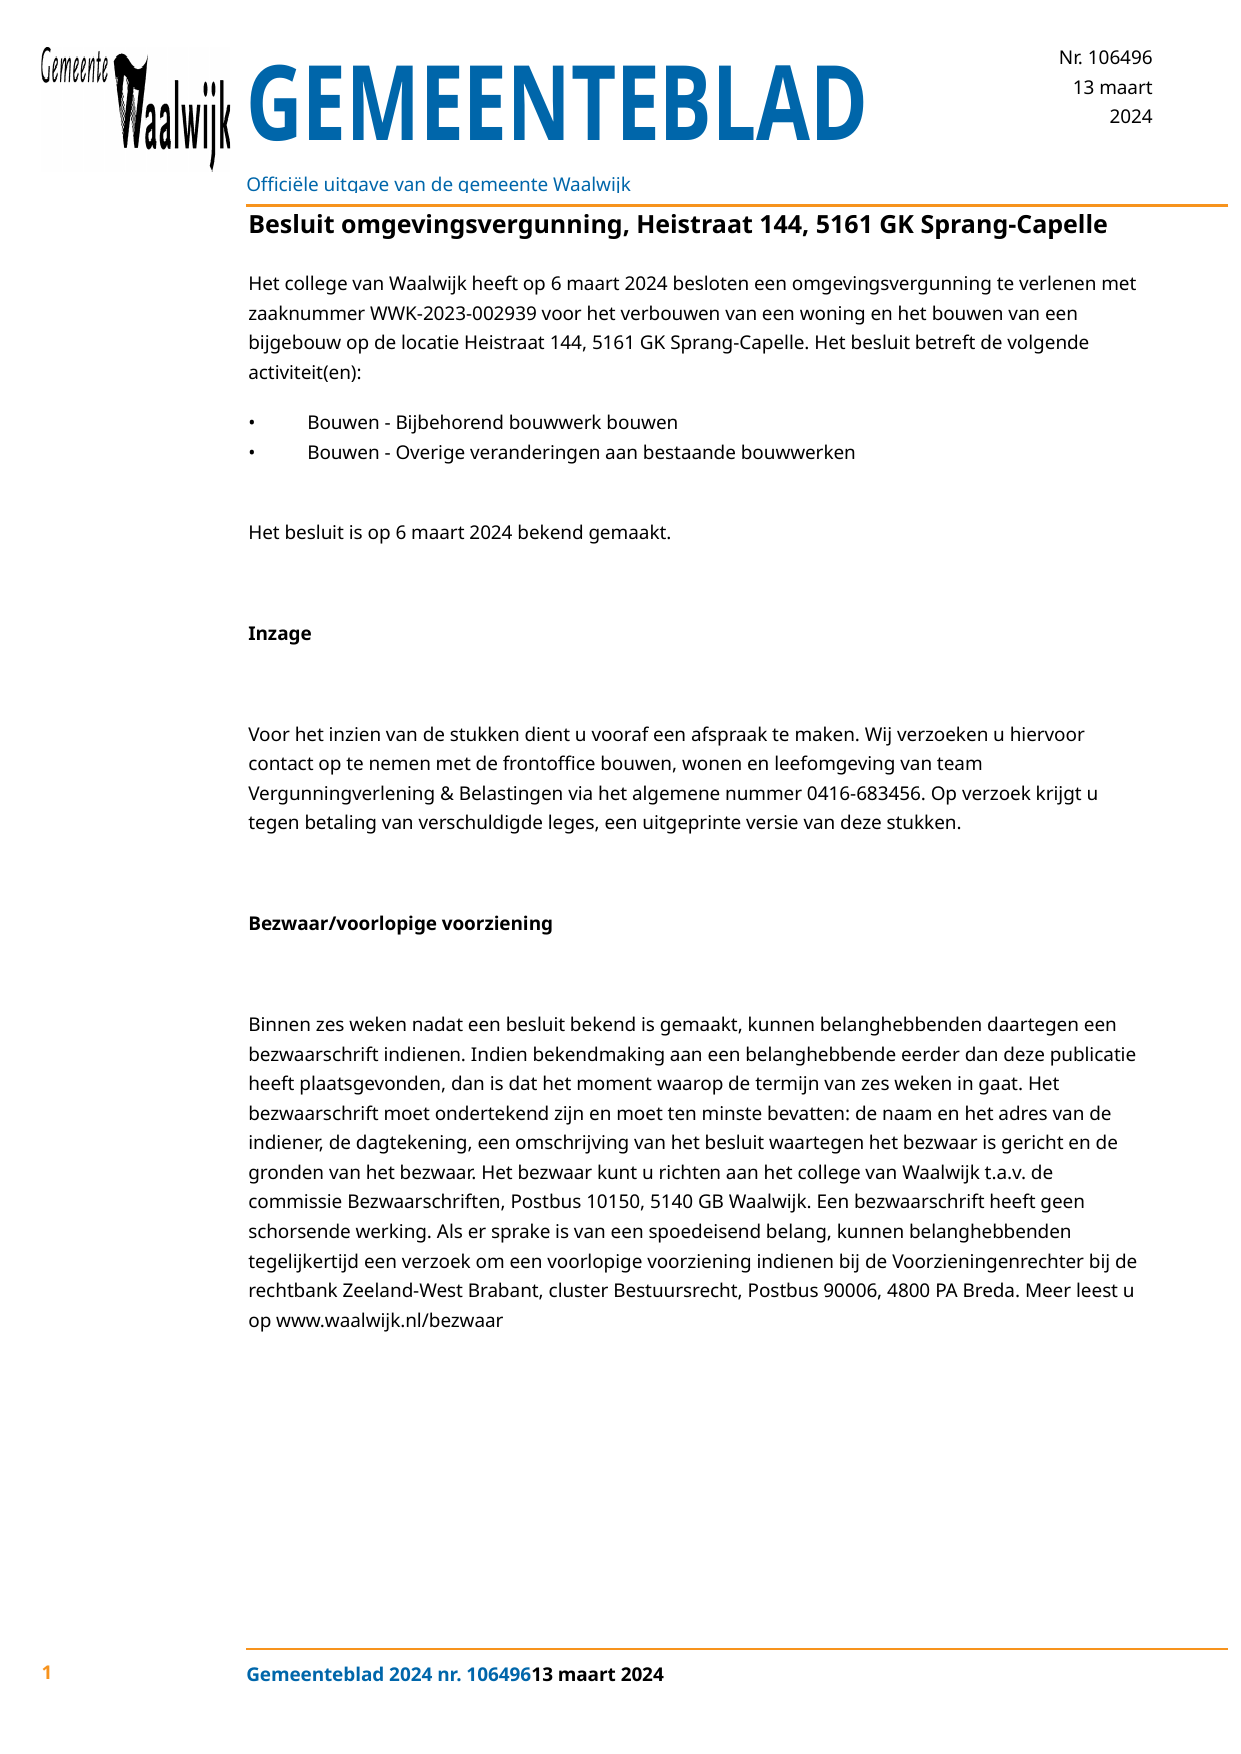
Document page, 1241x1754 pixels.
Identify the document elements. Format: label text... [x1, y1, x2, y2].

text Bezwaar/voorlopige voorziening [248, 910, 1152, 936]
text Het besluit is op 6 maart 2024 bekend gemaakt. [248, 519, 1152, 545]
text Binnen zes weken nadat een besluit bekend is gemaakt, kunnen belanghebbenden daartegen een bezwaarschrift indienen. Indien bekendmaking aan een belanghebbende eerder dan deze publicatie heeft plaatsgevonden, dan is dat het moment waarop de termijn van zes weken in gaat. Het bezwaarschrift moet ondertekend zijn en moet ten minste bevatten: de naam en het adres van de indiener, de dagtekening, een omschrijving van het besluit waartegen het bezwaar is gericht en de gronden van het bezwaar. Het bezwaar kunt u richten aan het college van Waalwijk t.a.v. de commissie Bezwaarschriften, Postbus 10150, 5140 GB Waalwijk. Een bezwaarschrift heeft geen schorsende werking. Als er sprake is van een spoedeisend belang, kunnen belanghebbenden tegelijkertijd een verzoek om een voorlopige voorziening indienen bij de Voorzieningenrechter bij de rechtbank Zeeland-West Brabant, cluster Bestuursrecht, Postbus 90006, 4800 PA Breda. Meer leest u op www.waalwijk.nl/bezwaar [248, 1011, 1152, 1333]
text Besluit omgevingsvergunning, Heistraat 144, 5161 GK Sprang-Capelle [248, 207, 1152, 241]
text Inzage [248, 620, 1152, 646]
list Bouwen - Overige veranderingen aan bestaande bouwwerken [248, 439, 1152, 465]
text Voor het inzien van de stukken dient u vooraf een afspraak te maken. Wij verzoeken u hiervoor contact op te nemen met de frontoffice bouwen, wonen en leefomgeving van team Vergunningverlening & Belastingen via het algemene nummer 0416-683456. Op verzoek krijgt u tegen betaling van verschuldigde leges, een uitgeprinte versie van deze stukken. [248, 721, 1152, 835]
text Het college van Waalwijk heeft op 6 maart 2024 besloten een omgevingsvergunning te verlenen met zaaknummer WWK-2023-002939 voor het verbouwen van een woning en het bouwen van een bijgebouw op de locatie Heistraat 144, 5161 GK Sprang-Capelle. Het besluit betreft de volgende activiteit(en): [248, 270, 1152, 385]
list Bouwen - Bijbehorend bouwwerk bouwen [248, 409, 1152, 435]
picture [41, 47, 231, 172]
